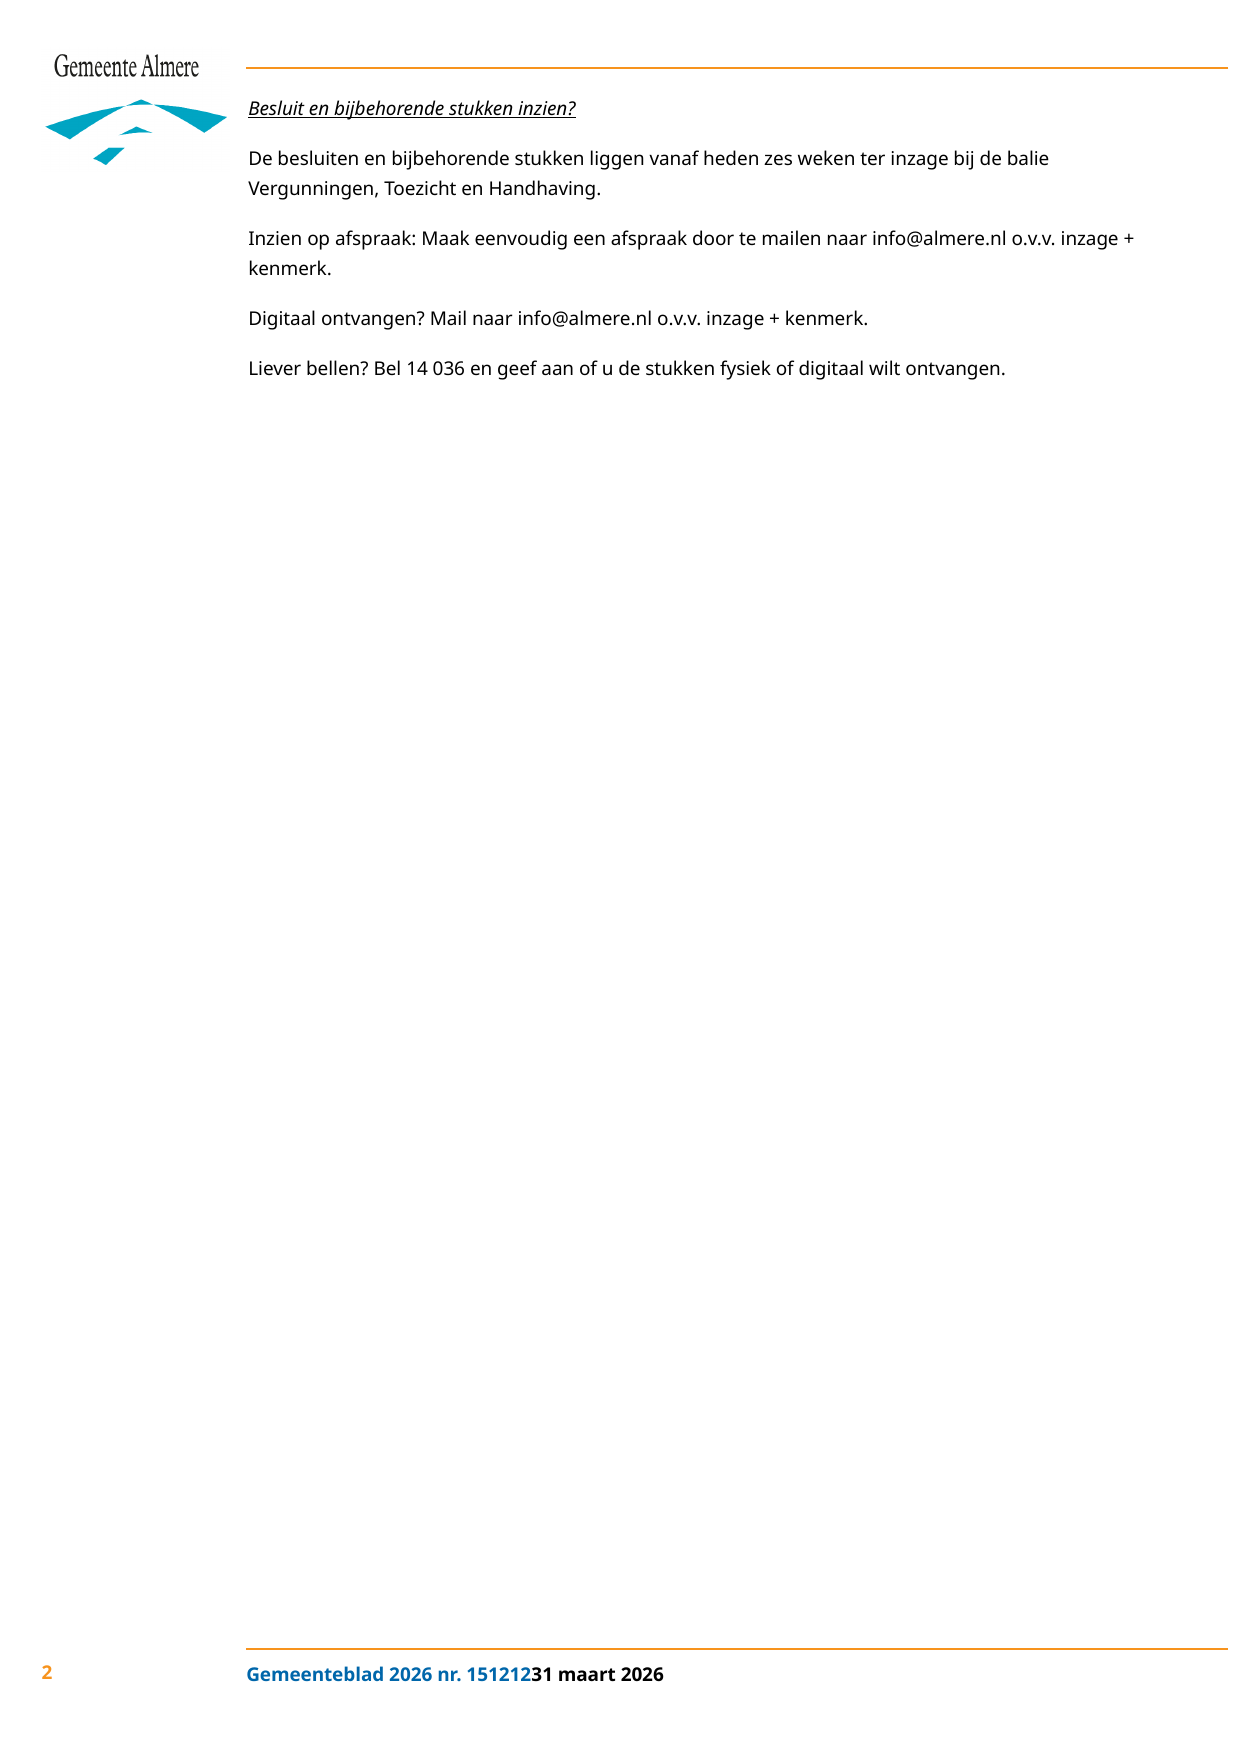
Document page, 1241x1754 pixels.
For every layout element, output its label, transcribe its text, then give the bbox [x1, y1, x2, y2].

text Liever bellen? Bel 14 036 en geef aan of u de stukken fysiek of digitaal wilt ontvangen. [248, 356, 1152, 381]
picture [41, 47, 231, 172]
text Inzien op afspraak: Maak eenvoudig een afspraak door te mailen naar info@almere.nl o.v.v. inzage + kenmerk. [248, 225, 1152, 281]
text Digitaal ontvangen? Mail naar info@almere.nl o.v.v. inzage + kenmerk. [248, 305, 1152, 331]
text De besluiten en bijbehorende stukken liggen vanaf heden zes weken ter inzage bij de balie Vergunningen, Toezicht en Handhaving. [248, 145, 1152, 201]
text Besluit en bijbehorende stukken inzien? [248, 95, 1152, 121]
